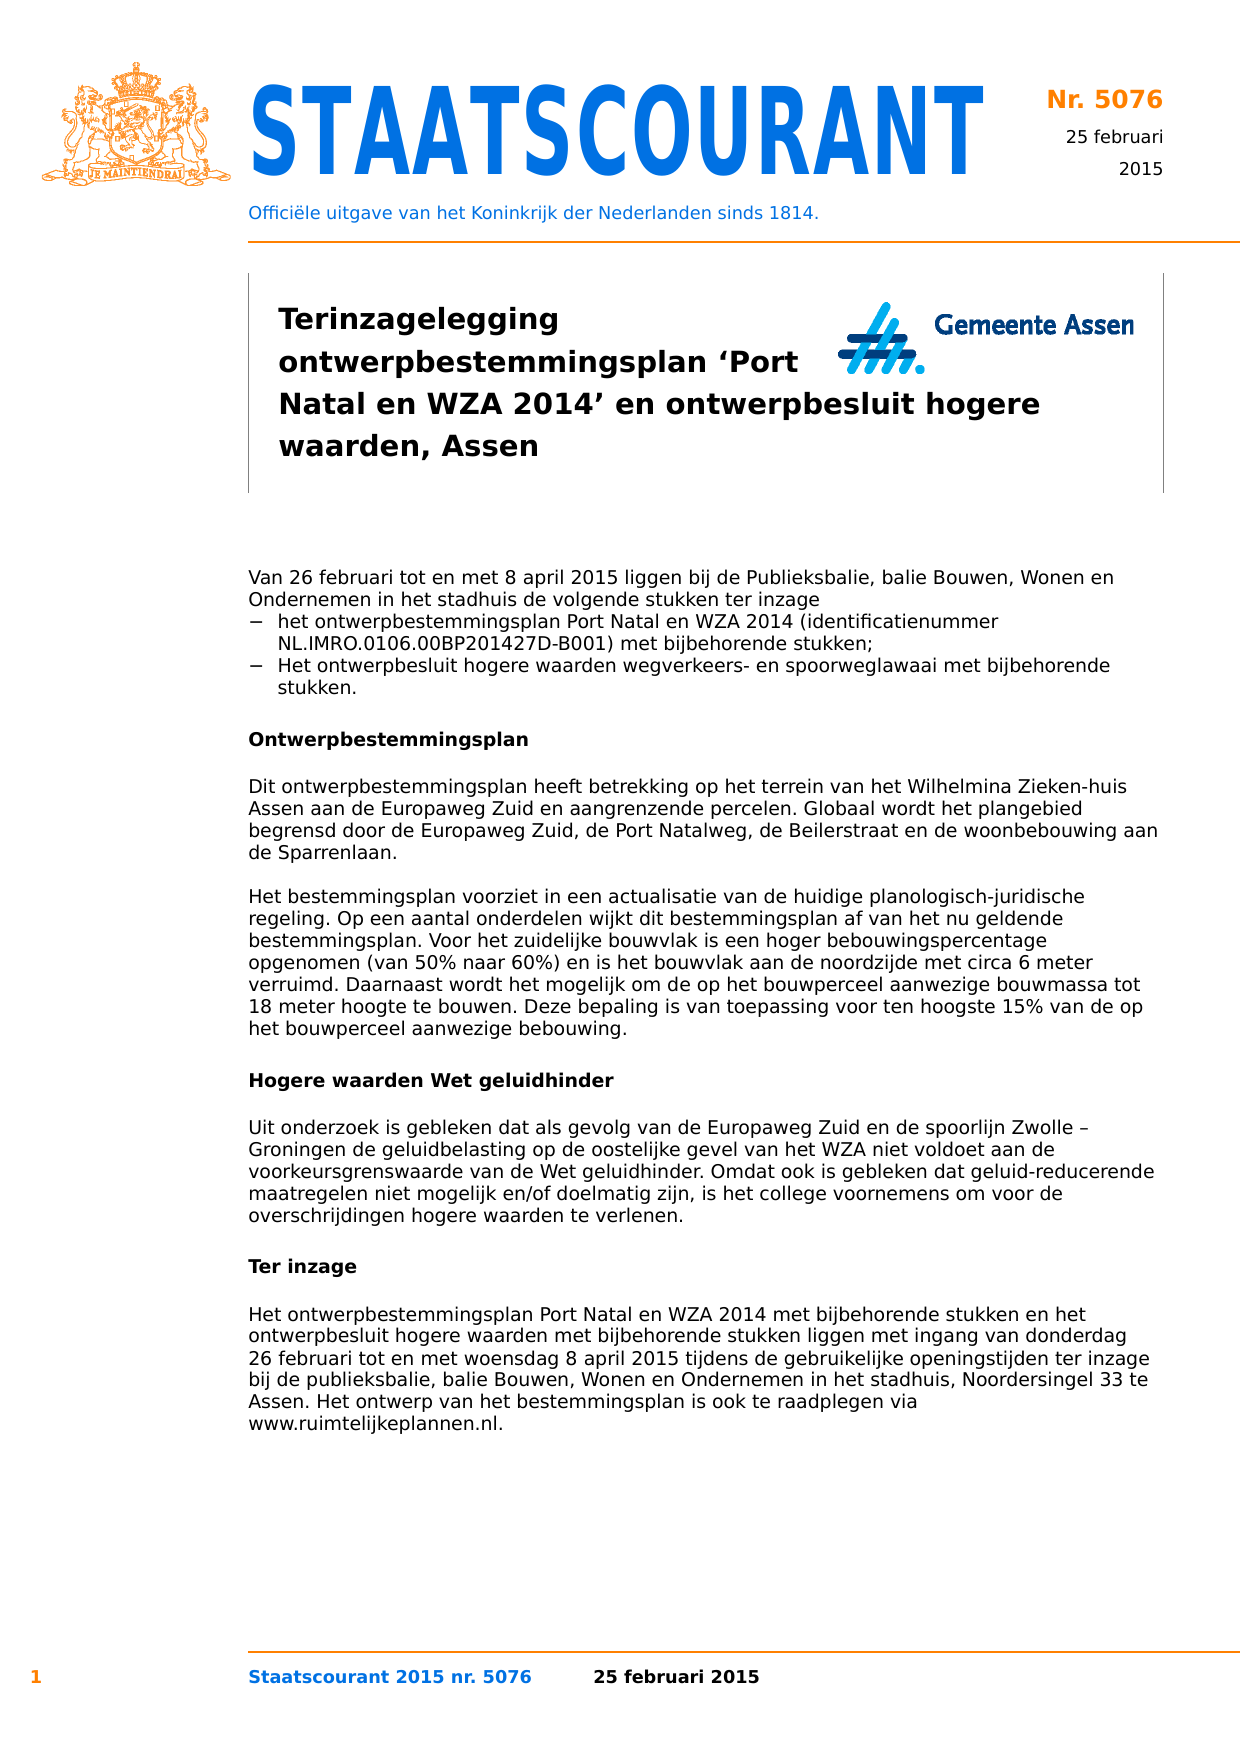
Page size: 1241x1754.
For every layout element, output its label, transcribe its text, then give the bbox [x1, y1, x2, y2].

subtitle Terinzagelegging ontwerpbestemmingsplan ‘Port Natal en WZA 2014’ en ontwerpbesluit hogere waarden, Assen [249, 273, 1163, 493]
table_header Nr. 5076 [998, 62, 1240, 121]
table_header STAATSCOURANT [248, 62, 998, 203]
text Uit onderzoek is gebleken dat als gevolg van de Europaweg Zuid en de spoorlijn Zwolle – Groningen de geluidbelasting op de oostelijke gevel van het WZA niet voldoet aan de voorkeursgrenswaarde van de Wet geluidhinder. Omdat ook is gebleken dat geluid-reducerende maatregelen niet mogelijk en/of doelmatig zijn, is het college voornemens om voor de overschrijdingen hogere waarden te verlenen. [248, 1117, 1163, 1226]
subtitle Ter inzage [248, 1256, 1163, 1278]
text − Het ontwerpbesluit hogere waarden wegverkeers- en spoorweglawaai met bijbehorende stukken. [248, 655, 1163, 699]
text Van 26 februari tot en met 8 april 2015 liggen bij de Publieksbalie, balie Bouwen, Wonen en Ondernemen in het stadhuis de volgende stukken ter inzage [248, 567, 1163, 611]
subtitle Ontwerpbestemmingsplan [248, 729, 1163, 751]
text − het ontwerpbestemmingsplan Port Natal en WZA 2014 (identificatienummer NL.IMRO.0106.00BP201427D-B001) met bijbehorende stukken; [248, 611, 1163, 655]
table_header [25, 62, 248, 241]
subtitle Hogere waarden Wet geluidhinder [248, 1069, 1163, 1092]
table_cell 2015 [998, 153, 1240, 203]
text Het bestemmingsplan voorziet in een actualisatie van de huidige planologisch-juridische regeling. Op een aantal onderdelen wijkt dit bestemmingsplan af van het nu geldende bestemmingsplan. Voor het zuidelijke bouwvlak is een hoger bebouwingspercentage opgenomen (van 50% naar 60%) en is het bouwvlak aan de noordzijde met circa 6 meter verruimd. Daarnaast wordt het mogelijk om de op het bouwperceel aanwezige bouwmassa tot 18 meter hoogte te bouwen. Deze bepaling is van toepassing voor ten hoogste 15% van de op het bouwperceel aanwezige bebouwing. [248, 886, 1163, 1039]
text Het ontwerpbestemmingsplan Port Natal en WZA 2014 met bijbehorende stukken en het ontwerpbesluit hogere waarden met bijbehorende stukken liggen met ingang van donderdag 26 februari tot en met woensdag 8 april 2015 tijdens de gebruikelijke openingstijden ter inzage bij de publieksbalie, balie Bouwen, Wonen en Ondernemen in het stadhuis, Noordersingel 33 te Assen. Het ontwerp van het bestemmingsplan is ook te raadplegen via www.ruimtelijkeplannen.nl. [248, 1303, 1163, 1435]
table_cell 25 februari [998, 121, 1240, 153]
picture [41, 62, 231, 186]
picture [838, 302, 1134, 374]
text Dit ontwerpbestemmingsplan heeft betrekking op het terrein van het Wilhelmina Zieken-huis Assen aan de Europaweg Zuid en aangrenzende percelen. Globaal wordt het plangebied begrensd door de Europaweg Zuid, de Port Natalweg, de Beilerstraat en de woonbebouwing aan de Sparrenlaan. [248, 776, 1163, 864]
table_cell Officiële uitgave van het Koninkrijk der Nederlanden sinds 1814. [248, 203, 1240, 241]
